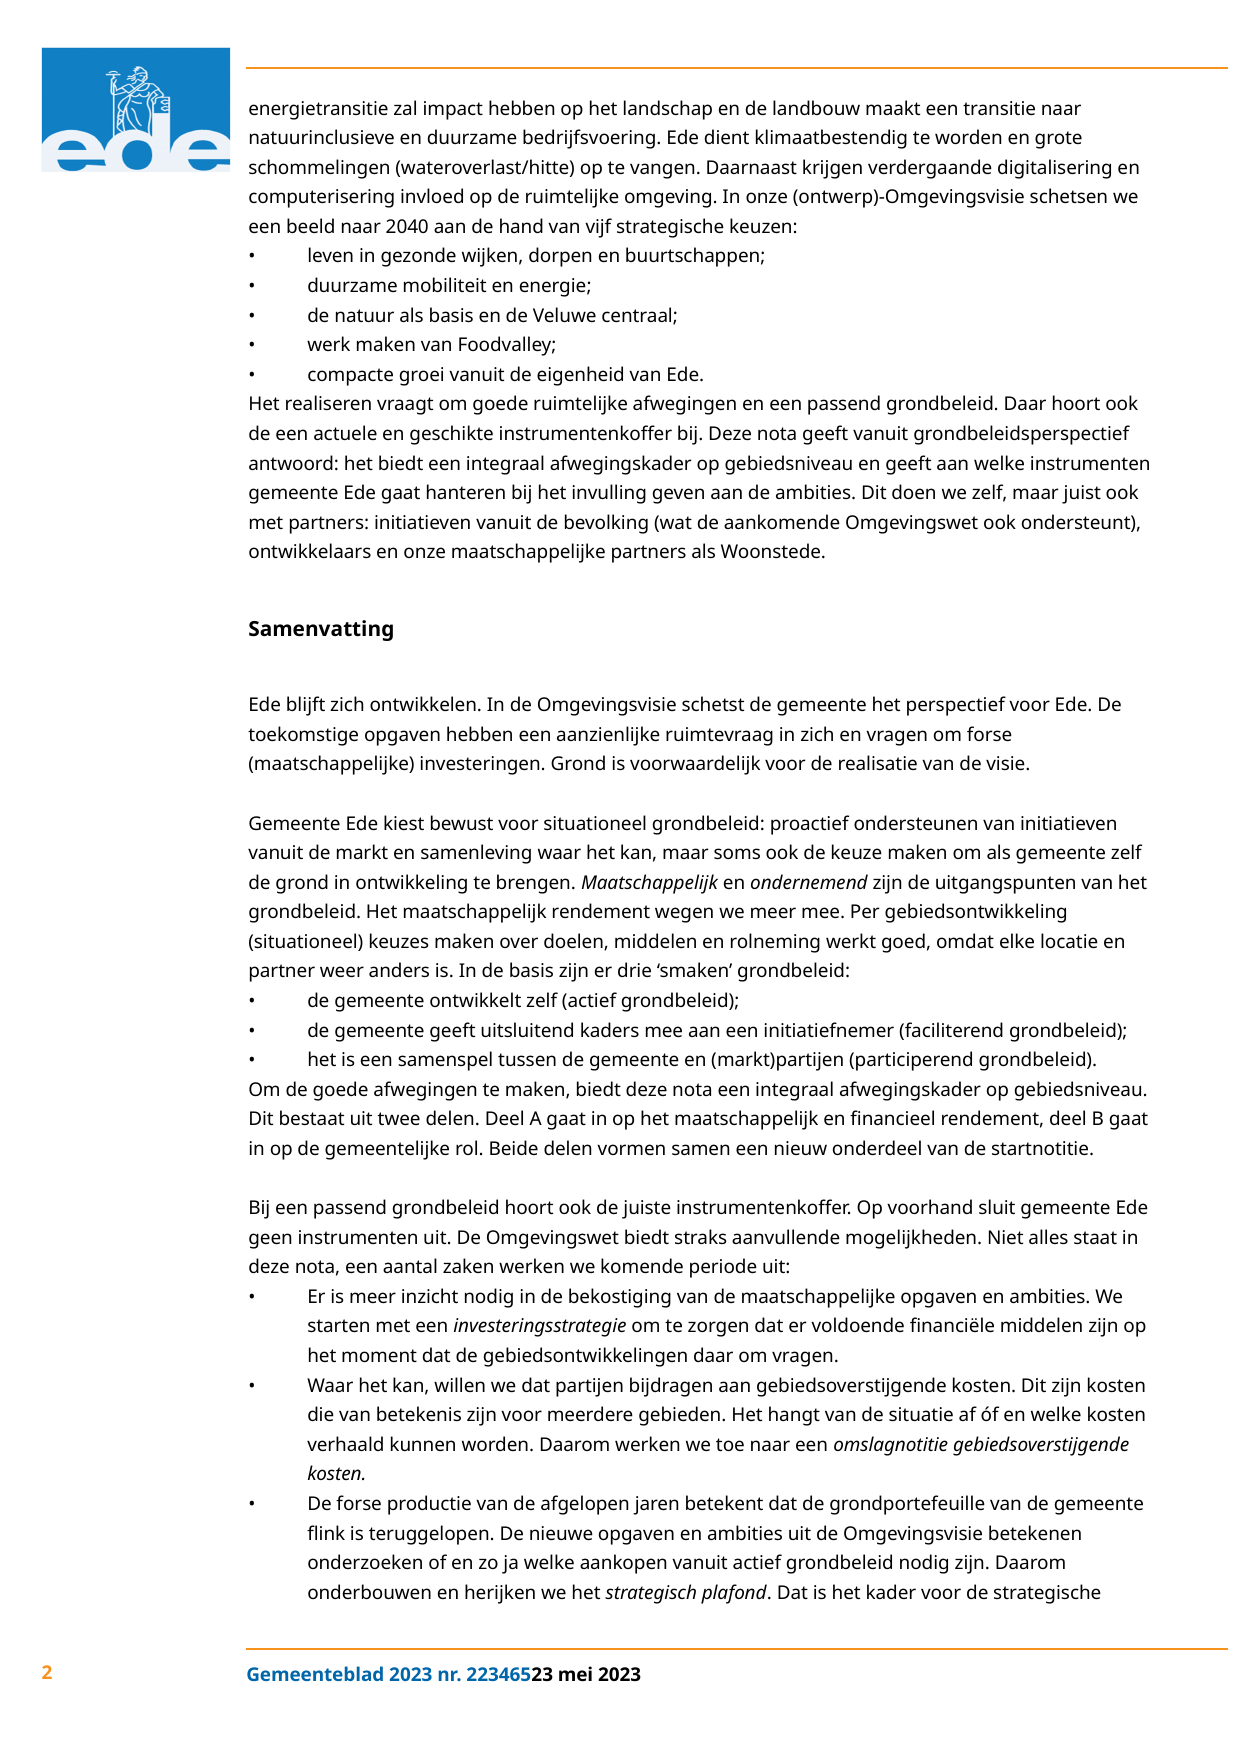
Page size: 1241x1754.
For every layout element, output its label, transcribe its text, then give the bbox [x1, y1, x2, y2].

picture [41, 47, 231, 172]
list Waar het kan, willen we dat partijen bijdragen aan gebiedsoverstijgende kosten. Dit zijn kosten die van betekenis zijn voor meerdere gebieden. Het hangt van de situatie af óf en welke kosten verhaald kunnen worden. Daarom werken we toe naar een omslagnotitie gebiedsoverstijgende kosten. [248, 1372, 1152, 1486]
text Samenvatting [248, 614, 1152, 642]
text Ede blijft zich ontwikkelen. In de Omgevingsvisie schetst de gemeente het perspectief voor Ede. De toekomstige opgaven hebben een aanzienlijke ruimtevraag in zich en vragen om forse (maatschappelijke) investeringen. Grond is voorwaardelijk voor de realisatie van de visie. [248, 691, 1152, 776]
list Er is meer inzicht nodig in de bekostiging van de maatschappelijke opgaven en ambities. We starten met een investeringsstrategie om te zorgen dat er voldoende financiële middelen zijn op het moment dat de gebiedsontwikkelingen daar om vragen. [248, 1283, 1152, 1368]
text Het realiseren vraagt om goede ruimtelijke afwegingen en een passend grondbeleid. Daar hoort ook de een actuele en geschikte instrumentenkoffer bij. Deze nota geeft vanuit grondbeleidsperspectief antwoord: het biedt een integraal afwegingskader op gebiedsniveau en geeft aan welke instrumenten gemeente Ede gaat hanteren bij het invulling geven aan de ambities. Dit doen we zelf, maar juist ook met partners: initiatieven vanuit de bevolking (wat de aankomende Omgevingswet ook ondersteunt), ontwikkelaars en onze maatschappelijke partners als Woonstede. [248, 391, 1152, 564]
text energietransitie zal impact hebben op het landschap en de landbouw maakt een transitie naar natuurinclusieve en duurzame bedrijfsvoering. Ede dient klimaatbestendig te worden en grote schommelingen (wateroverlast/hitte) op te vangen. Daarnaast krijgen verdergaande digitalisering en computerisering invloed op de ruimtelijke omgeving. In onze (ontwerp)-Omgevingsvisie schetsen we een beeld naar 2040 aan de hand van vijf strategische keuzen: [248, 95, 1152, 239]
list leven in gezonde wijken, dorpen en buurtschappen; [248, 243, 1152, 268]
list het is een samenspel tussen de gemeente en (markt)partijen (participerend grondbeleid). [248, 1046, 1152, 1072]
list de gemeente geeft uitsluitend kaders mee aan een initiatiefnemer (faciliterend grondbeleid); [248, 1017, 1152, 1043]
list duurzame mobiliteit en energie; [248, 272, 1152, 298]
list werk maken van Foodvalley; [248, 331, 1152, 357]
list De forse productie van de afgelopen jaren betekent dat de grondportefeuille van de gemeente flink is teruggelopen. De nieuwe opgaven en ambities uit de Omgevingsvisie betekenen onderzoeken of en zo ja welke aankopen vanuit actief grondbeleid nodig zijn. Daarom onderbouwen en herijken we het strategisch plafond. Dat is het kader voor de strategische [248, 1490, 1152, 1605]
text Om de goede afwegingen te maken, biedt deze nota een integraal afwegingskader op gebiedsniveau. Dit bestaat uit twee delen. Deel A gaat in op het maatschappelijk en financieel rendement, deel B gaat in op de gemeentelijke rol. Beide delen vormen samen een nieuw onderdeel van de startnotitie. [248, 1076, 1152, 1161]
list de gemeente ontwikkelt zelf (actief grondbeleid); [248, 987, 1152, 1013]
text Bij een passend grondbeleid hoort ook de juiste instrumentenkoffer. Op voorhand sluit gemeente Ede geen instrumenten uit. De Omgevingswet biedt straks aanvullende mogelijkheden. Niet alles staat in deze nota, een aantal zaken werken we komende periode uit: [248, 1194, 1152, 1279]
list de natuur als basis en de Veluwe centraal; [248, 302, 1152, 328]
list compacte groei vanuit de eigenheid van Ede. [248, 361, 1152, 387]
text Gemeente Ede kiest bewust voor situationeel grondbeleid: proactief ondersteunen van initiatieven vanuit de markt en samenleving waar het kan, maar soms ook de keuze maken om als gemeente zelf de grond in ontwikkeling te brengen. Maatschappelijk en ondernemend zijn de uitgangspunten van het grondbeleid. Het maatschappelijk rendement wegen we meer mee. Per gebiedsontwikkeling (situationeel) keuzes maken over doelen, middelen en rolneming werkt goed, omdat elke locatie en partner weer anders is. In de basis zijn er drie ‘smaken’ grondbeleid: [248, 810, 1152, 983]
